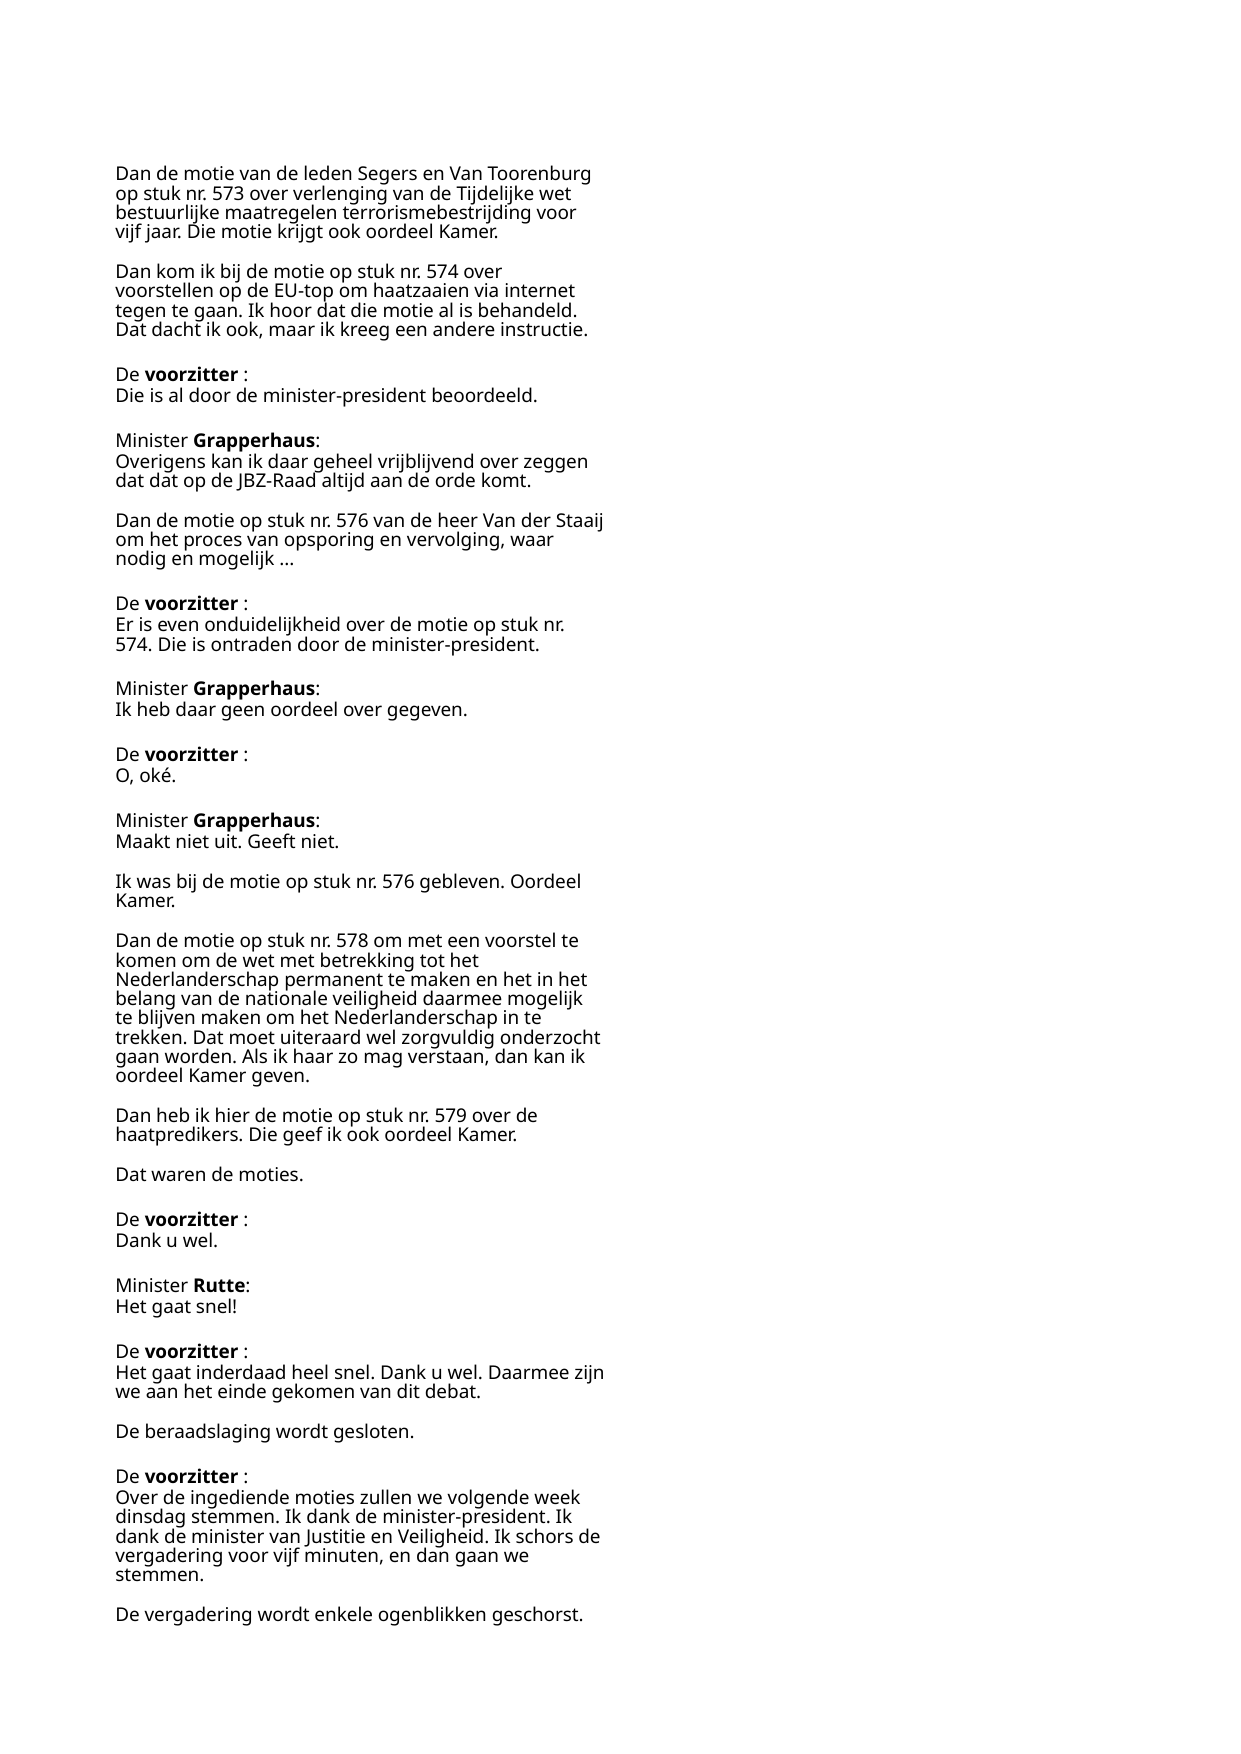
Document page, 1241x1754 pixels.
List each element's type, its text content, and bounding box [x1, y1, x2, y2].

text Minister Grapperhaus: [115, 807, 605, 833]
text De voorzitter : [115, 1207, 605, 1232]
text Overigens kan ik daar geheel vrijblijvend over zeggen dat dat op de JBZ-Raad altijd aan de orde komt. [115, 453, 605, 491]
text Dat waren de moties. [115, 1166, 605, 1186]
text O, oké. [115, 767, 605, 786]
text Dan kom ik bij de motie op stuk nr. 574 over voorstellen op de EU-top om haatzaaien via internet tegen te gaan. Ik hoor dat die motie al is behandeld. Dat dacht ik ook, maar ik kreeg een andere instructie. [115, 263, 605, 340]
text Het gaat inderdaad heel snel. Dank u wel. Daarmee zijn we aan het einde gekomen van dit debat. [115, 1364, 605, 1402]
text De voorzitter : [115, 1463, 605, 1489]
text Dan de motie op stuk nr. 576 van de heer Van der Staaij om het proces van opsporing en vervolging, waar nodig en mogelijk ... [115, 512, 605, 570]
text De voorzitter : [115, 361, 605, 387]
text Er is even onduidelijkheid over de motie op stuk nr. 574. Die is ontraden door de minister-president. [115, 616, 605, 655]
text De vergadering wordt enkele ogenblikken geschorst. [115, 1606, 605, 1626]
text Die is al door de minister-president beoordeeld. [115, 387, 605, 406]
text Over de ingediende moties zullen we volgende week dinsdag stemmen. Ik dank de minister-president. Ik dank de minister van Justitie en Veiligheid. Ik schors de vergadering voor vijf minuten, en dan gaan we stemmen. [115, 1489, 605, 1586]
text De voorzitter : [115, 741, 605, 767]
text Minister Grapperhaus: [115, 676, 605, 701]
text Dank u wel. [115, 1232, 605, 1252]
text De voorzitter : [115, 1338, 605, 1364]
text Dan heb ik hier de motie op stuk nr. 579 over de haatpredikers. Die geef ik ook oordeel Kamer. [115, 1107, 605, 1146]
text De voorzitter : [115, 591, 605, 616]
text Minister Rutte: [115, 1272, 605, 1298]
text De beraadslaging wordt gesloten. [115, 1423, 605, 1443]
text Minister Grapperhaus: [115, 427, 605, 453]
text Het gaat snel! [115, 1298, 605, 1317]
text Ik heb daar geen oordeel over gegeven. [115, 701, 605, 721]
text Dan de motie van de leden Segers en Van Toorenburg op stuk nr. 573 over verlenging van de Tijdelijke wet bestuurlijke maatregelen terrorismebestrijding voor vijf jaar. Die motie krijgt ook oordeel Kamer. [115, 165, 605, 242]
text Ik was bij de motie op stuk nr. 576 gebleven. Oordeel Kamer. [115, 873, 605, 912]
text Dan de motie op stuk nr. 578 om met een voorstel te komen om de wet met betrekking tot het Nederlanderschap permanent te maken en het in het belang van de nationale veiligheid daarmee mogelijk te blijven maken om het Nederlanderschap in te trekken. Dat moet uiteraard wel zorgvuldig onderzocht gaan worden. Als ik haar zo mag verstaan, dan kan ik oordeel Kamer geven. [115, 932, 605, 1086]
text Maakt niet uit. Geeft niet. [115, 833, 605, 852]
